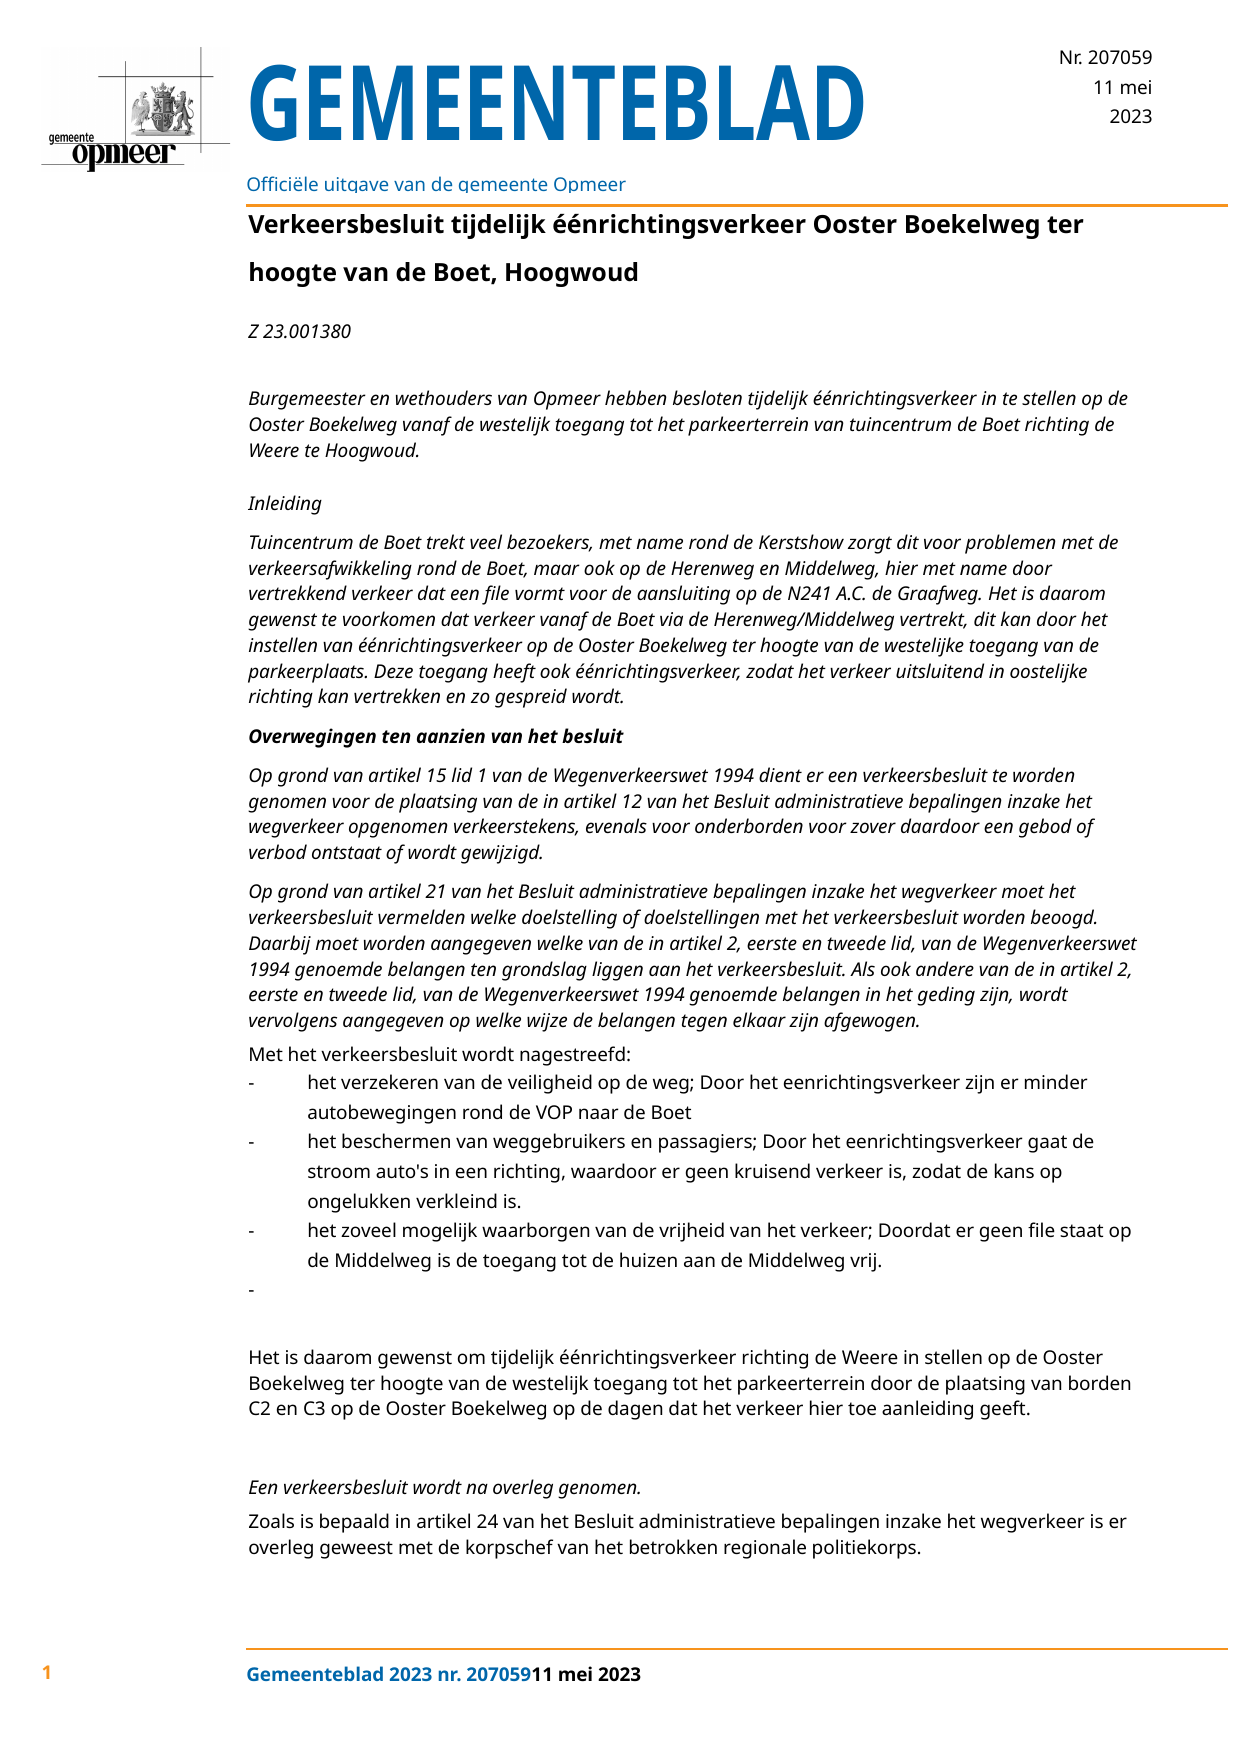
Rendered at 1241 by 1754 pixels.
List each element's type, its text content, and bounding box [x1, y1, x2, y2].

text Inleiding [248, 490, 1152, 516]
text Met het verkeersbesluit wordt nagestreefd: [248, 1041, 1152, 1067]
text Zoals is bepaald in artikel 24 van het Besluit administratieve bepalingen inzake het wegverkeer is er overleg geweest met de korpschef van het betrokken regionale politiekorps. [248, 1508, 1152, 1560]
text Burgemeester en wethouders van Opmeer hebben besloten tijdelijk éénrichtingsverkeer in te stellen op de Ooster Boekelweg vanaf de westelijk toegang tot het parkeerterrein van tuincentrum de Boet richting de Weere te Hoogwoud. [248, 386, 1152, 463]
text Verkeersbesluit tijdelijk éénrichtingsverkeer Ooster Boekelweg ter hoogte van de Boet, Hoogwoud [248, 207, 1152, 288]
text Tuincentrum de Boet trekt veel bezoekers, met name rond de Kerstshow zorgt dit voor problemen met de verkeersafwikkeling rond de Boet, maar ook op de Herenweg en Middelweg, hier met name door vertrekkend verkeer dat een file vormt voor de aansluiting op de N241 A.C. de Graafweg. Het is daarom gewenst te voorkomen dat verkeer vanaf de Boet via de Herenweg/Middelweg vertrekt, dit kan door het instellen van éénrichtingsverkeer op de Ooster Boekelweg ter hoogte van de westelijke toegang van de parkeerplaats. Deze toegang heeft ook éénrichtingsverkeer, zodat het verkeer uitsluitend in oostelijke richting kan vertrekken en zo gespreid wordt. [248, 529, 1152, 709]
text Overwegingen ten aanzien van het besluit [248, 723, 1152, 748]
list het zoveel mogelijk waarborgen van de vrijheid van het verkeer; Doordat er geen file staat op de Middelweg is de toegang tot de huizen aan de Middelweg vrij. [248, 1217, 1152, 1273]
text Het is daarom gewenst om tijdelijk éénrichtingsverkeer richting de Weere in stellen op de Ooster Boekelweg ter hoogte van de westelijk toegang tot het parkeerterrein door de plaatsing van borden C2 en C3 op de Ooster Boekelweg op de dagen dat het verkeer hier toe aanleiding geeft. [248, 1344, 1152, 1421]
text Op grond van artikel 15 lid 1 van de Wegenverkeerswet 1994 dient er een verkeersbesluit te worden genomen voor de plaatsing van de in artikel 12 van het Besluit administratieve bepalingen inzake het wegverkeer opgenomen verkeerstekens, evenals voor onderborden voor zover daardoor een gebod of verbod ontstaat of wordt gewijzigd. [248, 762, 1152, 865]
text Een verkeersbesluit wordt na overleg genomen. [248, 1474, 1152, 1500]
text Z 23.001380 [248, 318, 1152, 344]
text Op grond van artikel 21 van het Besluit administratieve bepalingen inzake het wegverkeer moet het verkeersbesluit vermelden welke doelstelling of doelstellingen met het verkeersbesluit worden beoogd. Daarbij moet worden aangegeven welke van de in artikel 2, eerste en tweede lid, van de Wegenverkeerswet 1994 genoemde belangen ten grondslag liggen aan het verkeersbesluit. Als ook andere van de in artikel 2, eerste en tweede lid, van de Wegenverkeerswet 1994 genoemde belangen in het geding zijn, wordt vervolgens aangegeven op welke wijze de belangen tegen elkaar zijn afgewogen. [248, 878, 1152, 1033]
picture [41, 47, 231, 172]
list het verzekeren van de veiligheid op de weg; Door het eenrichtingsverkeer zijn er minder autobewegingen rond de VOP naar de Boet [248, 1069, 1152, 1125]
list het beschermen van weggebruikers en passagiers; Door het eenrichtingsverkeer gaat de stroom auto's in een richting, waardoor er geen kruisend verkeer is, zodat de kans op ongelukken verkleind is. [248, 1129, 1152, 1214]
